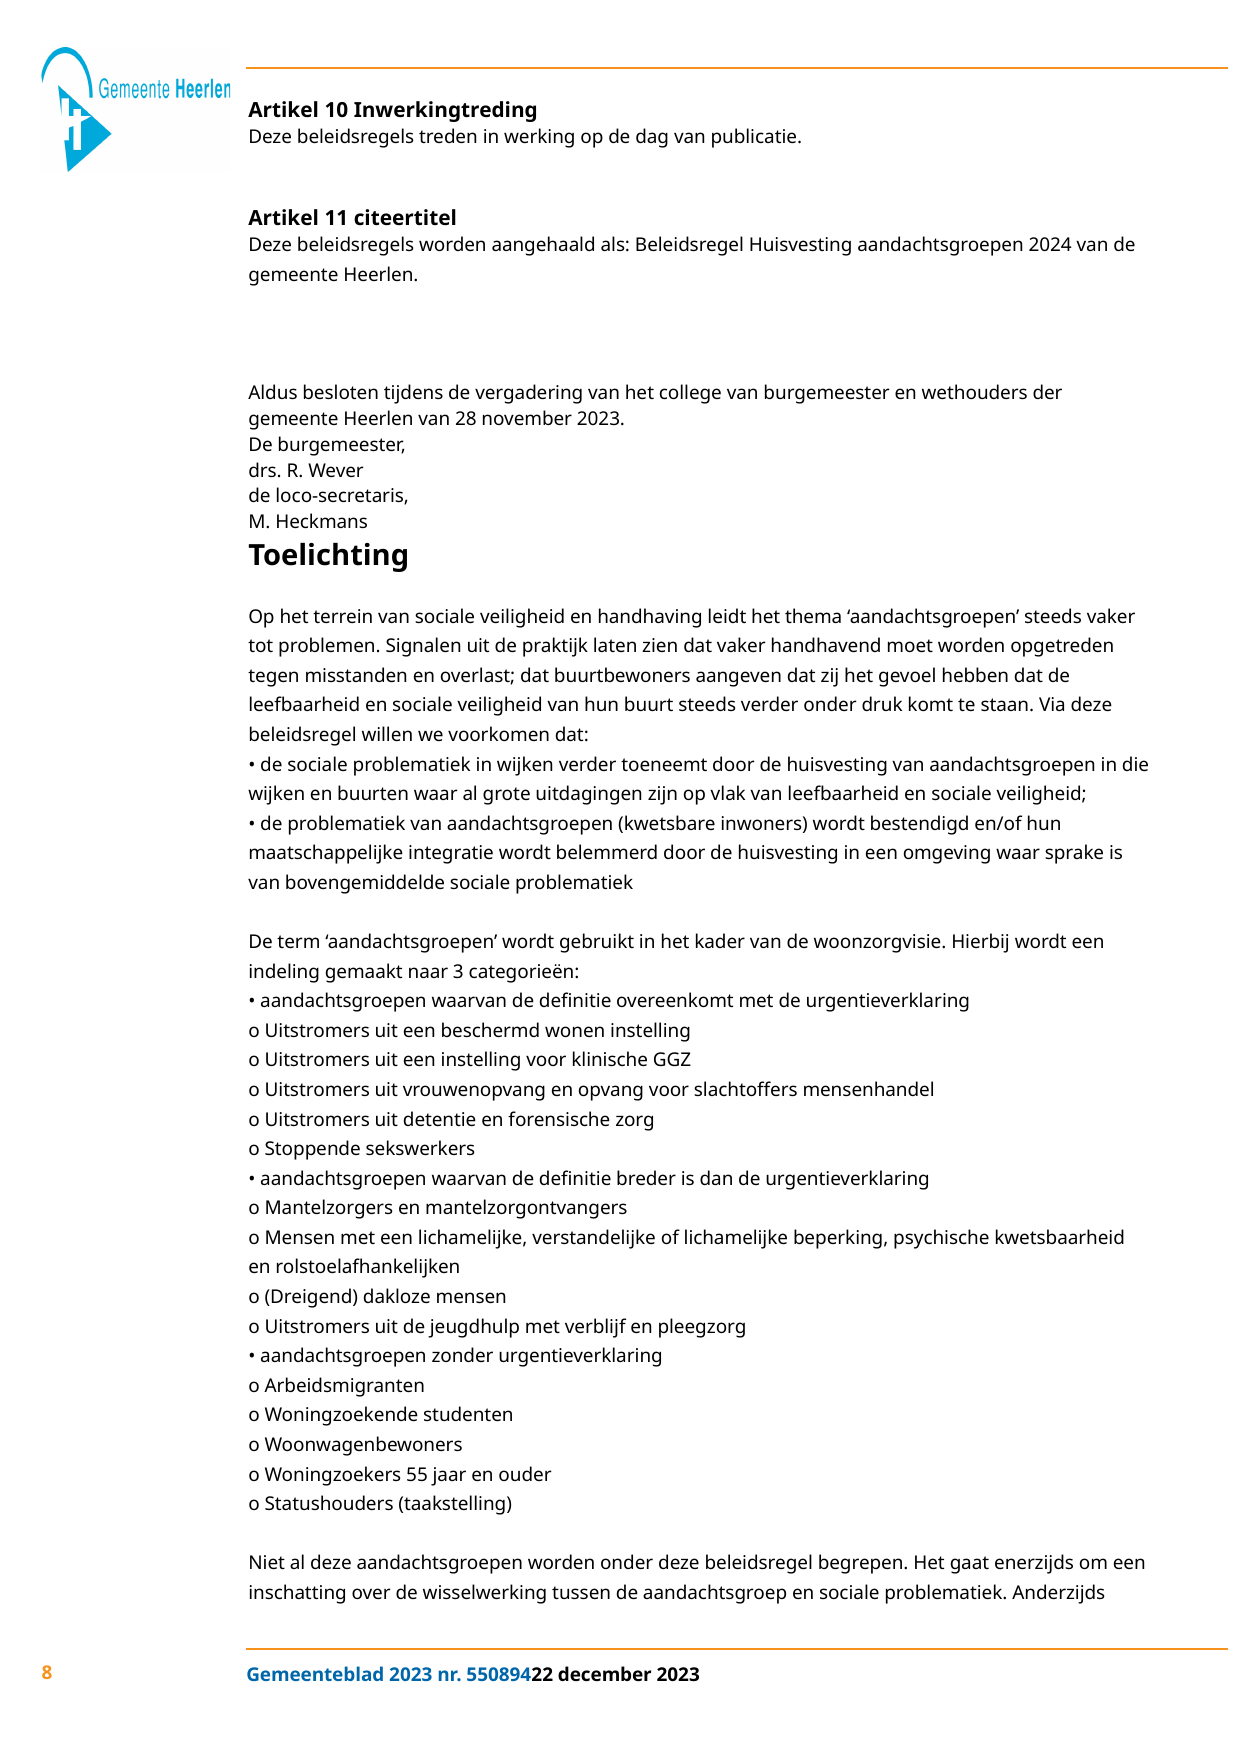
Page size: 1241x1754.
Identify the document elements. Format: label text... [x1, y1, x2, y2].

text Niet al deze aandachtsgroepen worden onder deze beleidsregel begrepen. Het gaat enerzijds om een inschatting over de wisselwerking tussen de aandachtsgroep en sociale problematiek. Anderzijds [248, 1549, 1152, 1605]
text Artikel 11 citeertitel [248, 203, 1152, 232]
text o Woningzoekers 55 jaar en ouder [248, 1461, 1152, 1486]
text drs. R. Wever [248, 457, 1152, 482]
text o Uitstromers uit detentie en forensische zorg [248, 1106, 1152, 1131]
picture [41, 47, 59, 70]
text Op het terrein van sociale veiligheid en handhaving leidt het thema ‘aandachtsgroepen’ steeds vaker tot problemen. Signalen uit de praktijk laten zien dat vaker handhavend moet worden opgetreden tegen misstanden en overlast; dat buurtbewoners aangeven dat zij het gevoel hebben dat de leefbaarheid en sociale veiligheid van hun buurt steeds verder onder druk komt te staan. Via deze beleidsregel willen we voorkomen dat: [248, 603, 1152, 747]
text De term ‘aandachtsgroepen’ wordt gebruikt in het kader van de woonzorgvisie. Hierbij wordt een indeling gemaakt naar 3 categorieën: [248, 928, 1152, 983]
text o Statushouders (taakstelling) [248, 1490, 1152, 1516]
text o Uitstromers uit vrouwenopvang en opvang voor slachtoffers mensenhandel [248, 1076, 1152, 1102]
text o Arbeidsmigranten [248, 1372, 1152, 1398]
text o (Dreigend) dakloze mensen [248, 1283, 1152, 1309]
text o Mantelzorgers en mantelzorgontvangers [248, 1194, 1152, 1220]
text De burgemeester, [248, 431, 1152, 457]
text • aandachtsgroepen zonder urgentieverklaring [248, 1342, 1152, 1368]
text Deze beleidsregels treden in werking op de dag van publicatie. [248, 123, 1152, 149]
text o Uitstromers uit een beschermd wonen instelling [248, 1017, 1152, 1043]
text o Stoppende sekswerkers [248, 1135, 1152, 1161]
picture [41, 47, 231, 172]
text Artikel 10 Inwerkingtreding [248, 95, 1152, 123]
text • aandachtsgroepen waarvan de definitie overeenkomt met de urgentieverklaring [248, 987, 1152, 1013]
text M. Heckmans [248, 508, 1152, 534]
text Toelichting [248, 534, 1152, 574]
text o Woningzoekende studenten [248, 1402, 1152, 1427]
text de loco-secretaris, [248, 482, 1152, 508]
text Aldus besloten tijdens de vergadering van het college van burgemeester en wethouders der gemeente Heerlen van 28 november 2023. [248, 379, 1152, 431]
text • de sociale problematiek in wijken verder toeneemt door de huisvesting van aandachtsgroepen in die wijken en buurten waar al grote uitdagingen zijn op vlak van leefbaarheid en sociale veiligheid; [248, 751, 1152, 806]
text o Mensen met een lichamelijke, verstandelijke of lichamelijke beperking, psychische kwetsbaarheid en rolstoelafhankelijken [248, 1224, 1152, 1279]
text o Uitstromers uit de jeugdhulp met verblijf en pleegzorg [248, 1313, 1152, 1338]
text Deze beleidsregels worden aangehaald als: Beleidsregel Huisvesting aandachtsgroepen 2024 van de gemeente Heerlen. [248, 232, 1152, 287]
text • de problematiek van aandachtsgroepen (kwetsbare inwoners) wordt bestendigd en/of hun maatschappelijke integratie wordt belemmerd door de huisvesting in een omgeving waar sprake is van bovengemiddelde sociale problematiek [248, 810, 1152, 895]
text o Woonwagenbewoners [248, 1431, 1152, 1457]
text • aandachtsgroepen waarvan de definitie breder is dan de urgentieverklaring [248, 1165, 1152, 1191]
text o Uitstromers uit een instelling voor klinische GGZ [248, 1047, 1152, 1072]
